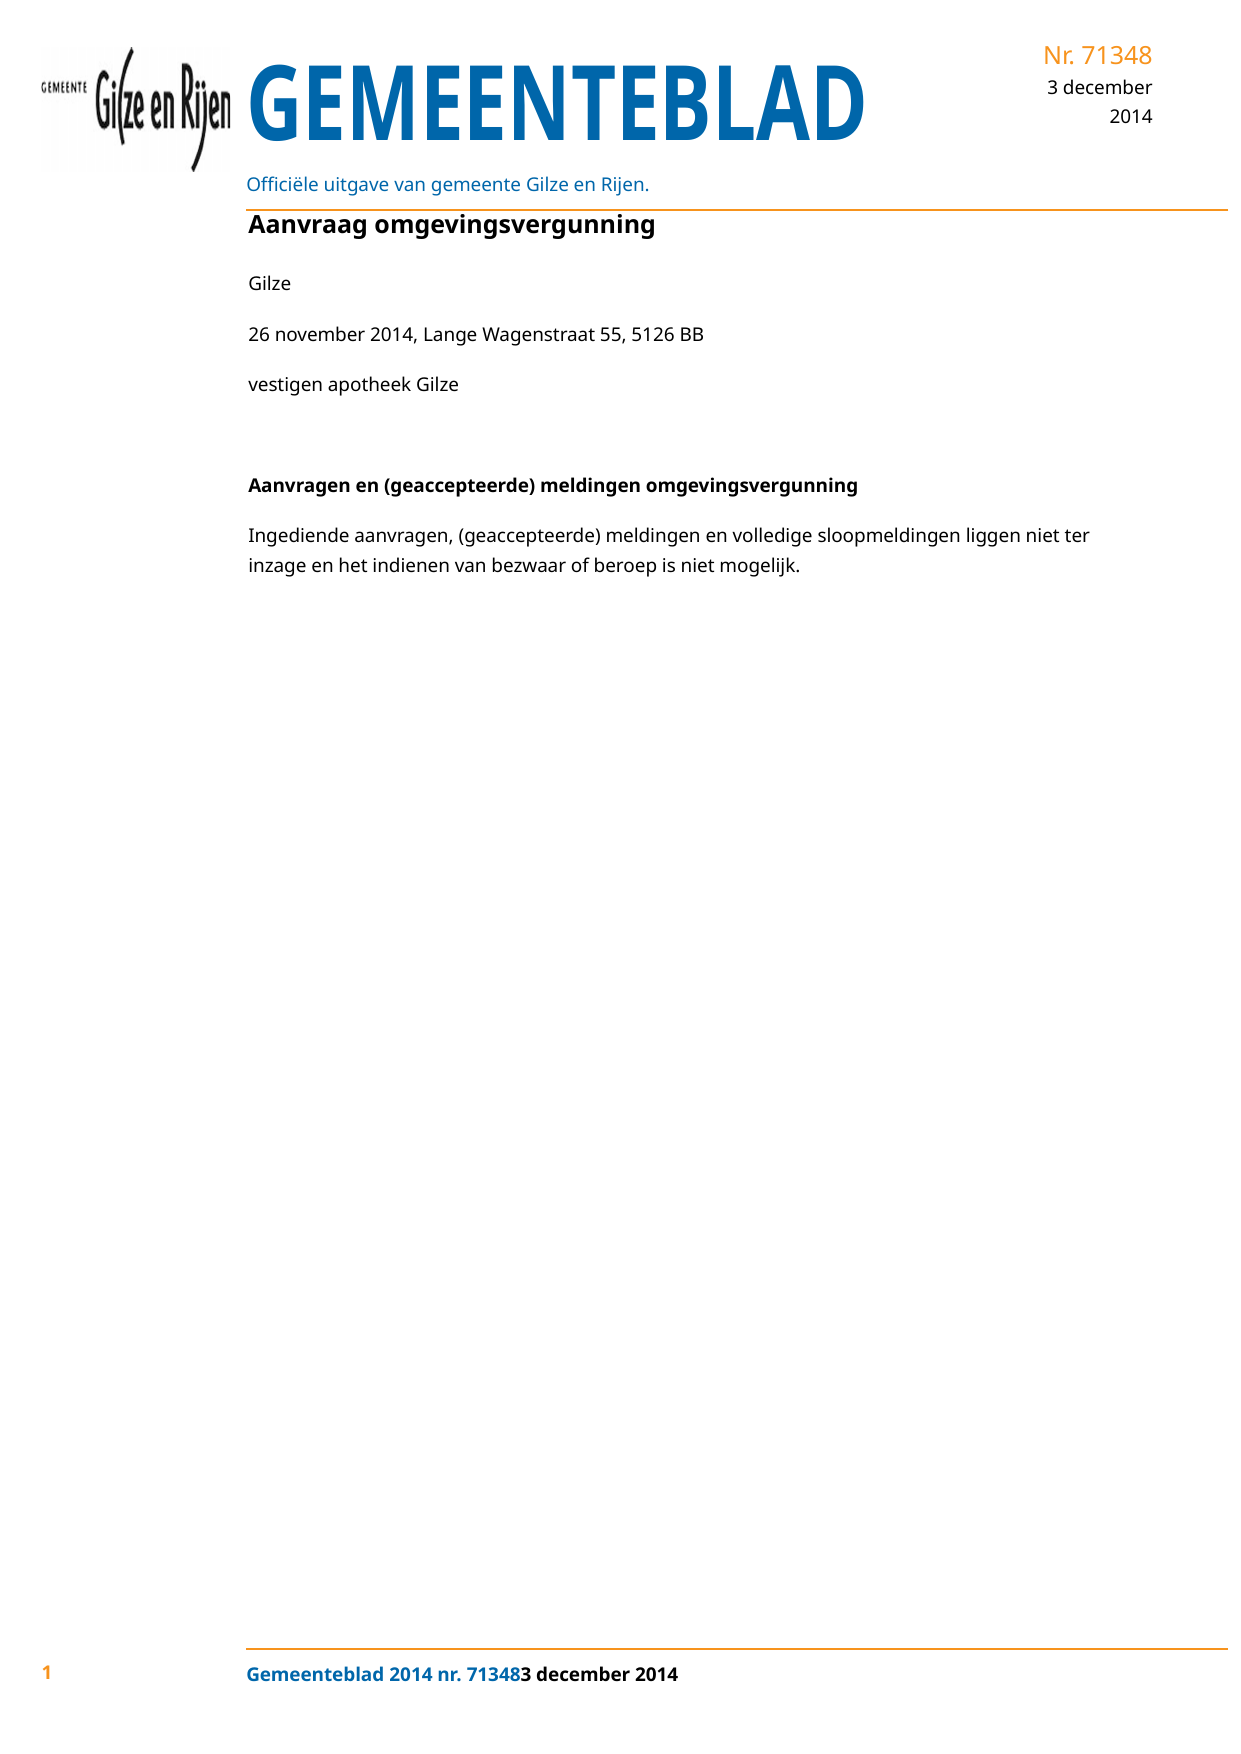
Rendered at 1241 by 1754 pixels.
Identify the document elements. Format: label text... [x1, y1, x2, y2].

text Ingediende aanvragen, (geaccepteerde) meldingen en volledige sloopmeldingen liggen niet ter inzage en het indienen van bezwaar of beroep is niet mogelijk. [248, 522, 1152, 578]
text Gilze [248, 270, 1152, 296]
text Aanvraag omgevingsvergunning [248, 211, 1152, 241]
text 26 november 2014, Lange Wagenstraat 55, 5126 BB [248, 321, 1152, 346]
picture [41, 47, 231, 172]
text vestigen apotheek Gilze [248, 371, 1152, 397]
text Aanvragen en (geaccepteerde) meldingen omgevingsvergunning [248, 472, 1152, 498]
